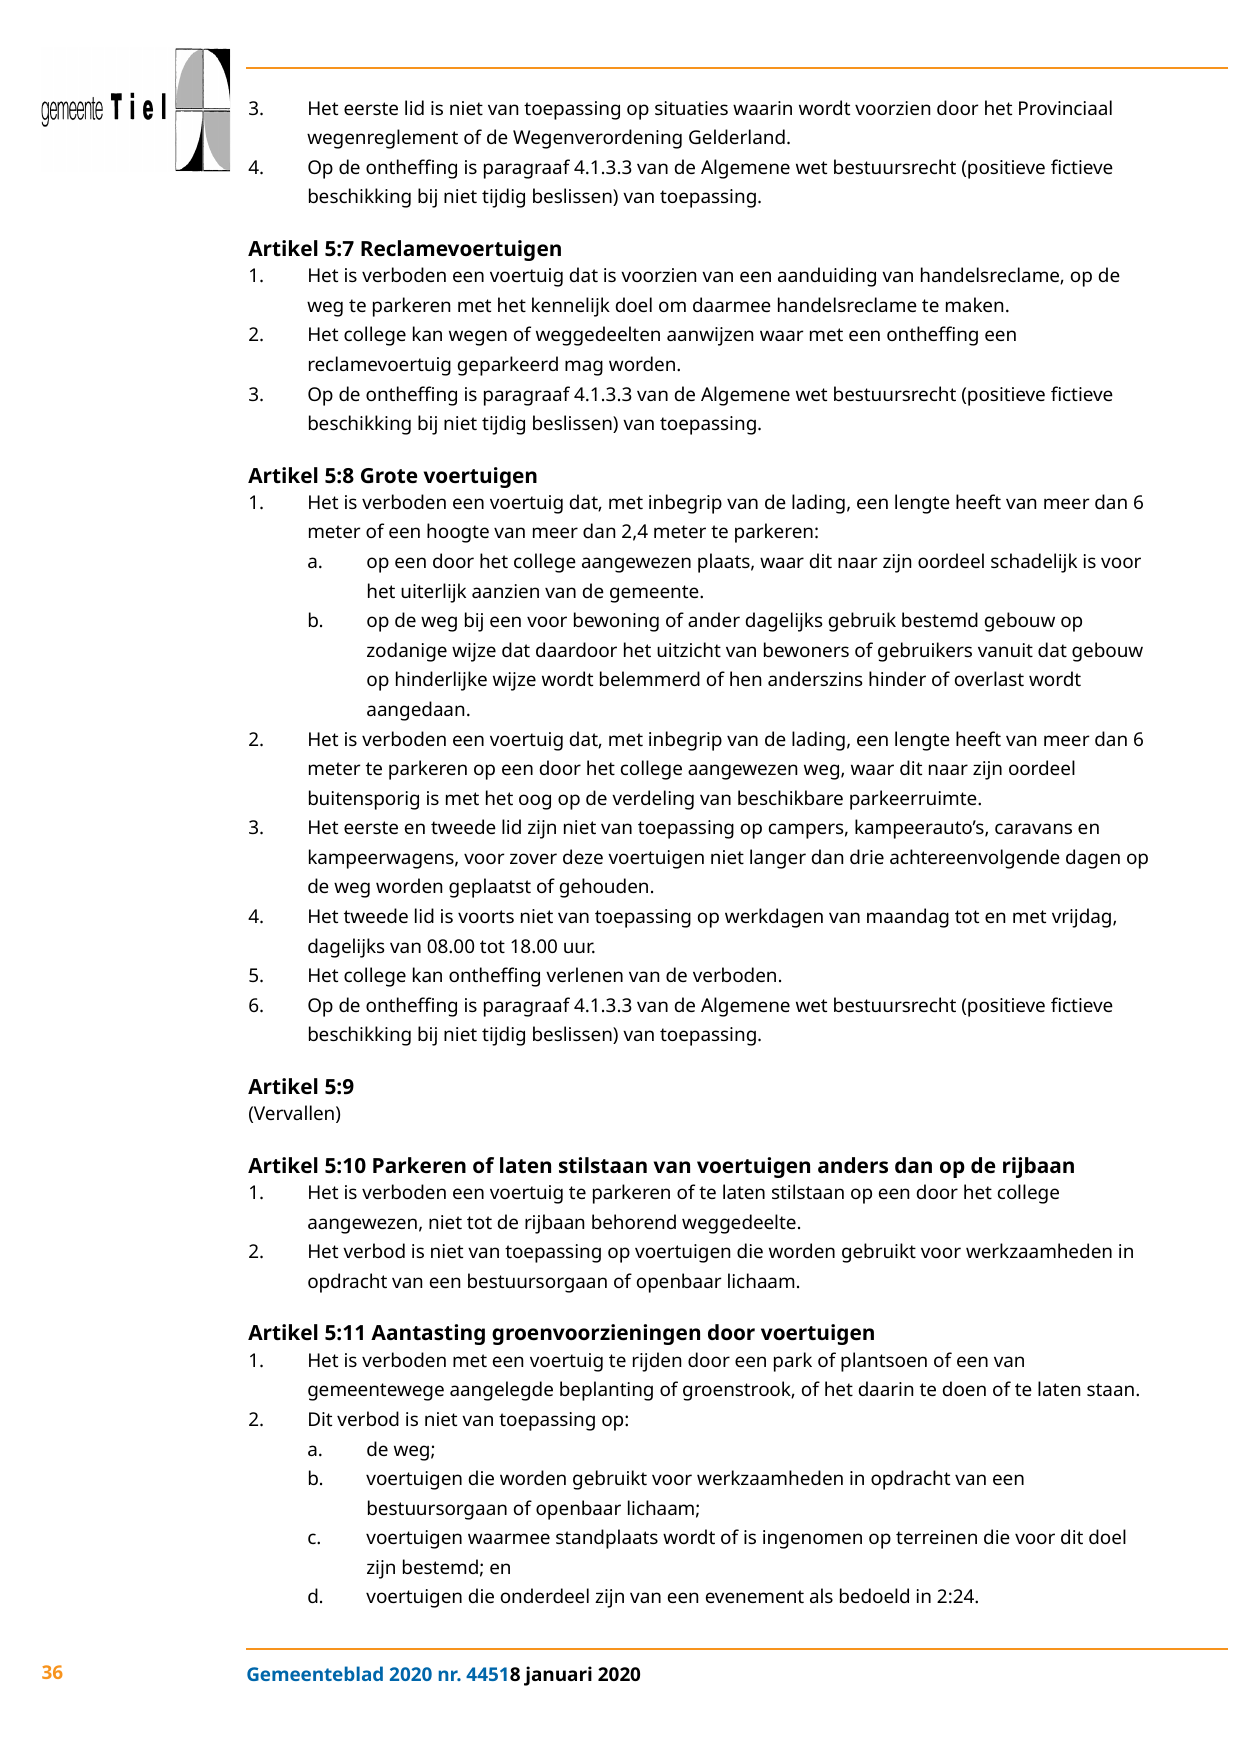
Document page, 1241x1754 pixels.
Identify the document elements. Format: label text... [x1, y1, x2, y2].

list Het is verboden een voertuig te parkeren of te laten stilstaan op een door het college aangewezen, niet tot de rijbaan behorend weggedeelte. [248, 1179, 1152, 1235]
list Het eerste en tweede lid zijn niet van toepassing op campers, kampeerauto’s, caravans en kampeerwagens, voor zover deze voertuigen niet langer dan drie achtereenvolgende dagen op de weg worden geplaatst of gehouden. [248, 814, 1152, 899]
list Het is verboden een voertuig dat, met inbegrip van de lading, een lengte heeft van meer dan 6 meter te parkeren op een door het college aangewezen weg, waar dit naar zijn oordeel buitensporig is met het oog op de verdeling van beschikbare parkeerruimte. [248, 726, 1152, 811]
list op de weg bij een voor bewoning of ander dagelijks gebruik bestemd gebouw op zodanige wijze dat daardoor het uitzicht van bewoners of gebruikers vanuit dat gebouw op hinderlijke wijze wordt belemmerd of hen anderszins hinder of overlast wordt aangedaan. [307, 607, 1152, 722]
picture [41, 47, 231, 172]
list op een door het college aangewezen plaats, waar dit naar zijn oordeel schadelijk is voor het uiterlijk aanzien van de gemeente. [307, 548, 1152, 604]
list Op de ontheffing is paragraaf 4.1.3.3 van de Algemene wet bestuursrecht (positieve fictieve beschikking bij niet tijdig beslissen) van toepassing. [248, 154, 1152, 209]
list Het is verboden een voertuig dat is voorzien van een aanduiding van handelsreclame, op de weg te parkeren met het kennelijk doel om daarmee handelsreclame te maken. [248, 262, 1152, 318]
list voertuigen die worden gebruikt voor werkzaamheden in opdracht van een bestuursorgaan of openbaar lichaam; [307, 1465, 1152, 1521]
list de weg; [307, 1436, 1152, 1461]
text Artikel 5:7 Reclamevoertuigen [248, 234, 1152, 262]
text Artikel 5:10 Parkeren of laten stilstaan van voertuigen anders dan op de rijbaan [248, 1151, 1152, 1179]
list voertuigen die onderdeel zijn van een evenement als bedoeld in 2:24. [307, 1584, 1152, 1609]
text (Vervallen) [248, 1101, 1152, 1126]
list Het eerste lid is niet van toepassing op situaties waarin wordt voorzien door het Provinciaal wegenreglement of de Wegenverordening Gelderland. [248, 95, 1152, 150]
list Het verbod is niet van toepassing op voertuigen die worden gebruikt voor werkzaamheden in opdracht van een bestuursorgaan of openbaar lichaam. [248, 1238, 1152, 1294]
list Het is verboden een voertuig dat, met inbegrip van de lading, een lengte heeft van meer dan 6 meter of een hoogte van meer dan 2,4 meter te parkeren: [248, 489, 1152, 544]
list voertuigen waarmee standplaats wordt of is ingenomen op terreinen die voor dit doel zijn bestemd; en [307, 1524, 1152, 1580]
text Artikel 5:9 [248, 1072, 1152, 1101]
text Artikel 5:8 Grote voertuigen [248, 461, 1152, 489]
list Op de ontheffing is paragraaf 4.1.3.3 van de Algemene wet bestuursrecht (positieve fictieve beschikking bij niet tijdig beslissen) van toepassing. [248, 992, 1152, 1047]
list Het college kan wegen of weggedeelten aanwijzen waar met een ontheffing een reclamevoertuig geparkeerd mag worden. [248, 322, 1152, 377]
list Het is verboden met een voertuig te rijden door een park of plantsoen of een van gemeentewege aangelegde beplanting of groenstrook, of het daarin te doen of te laten staan. [248, 1347, 1152, 1402]
list Dit verbod is niet van toepassing op: [248, 1406, 1152, 1432]
list Het college kan ontheffing verlenen van de verboden. [248, 962, 1152, 988]
text Artikel 5:11 Aantasting groenvoorzieningen door voertuigen [248, 1318, 1152, 1347]
list Het tweede lid is voorts niet van toepassing op werkdagen van maandag tot en met vrijdag, dagelijks van 08.00 tot 18.00 uur. [248, 903, 1152, 959]
list Op de ontheffing is paragraaf 4.1.3.3 van de Algemene wet bestuursrecht (positieve fictieve beschikking bij niet tijdig beslissen) van toepassing. [248, 381, 1152, 436]
